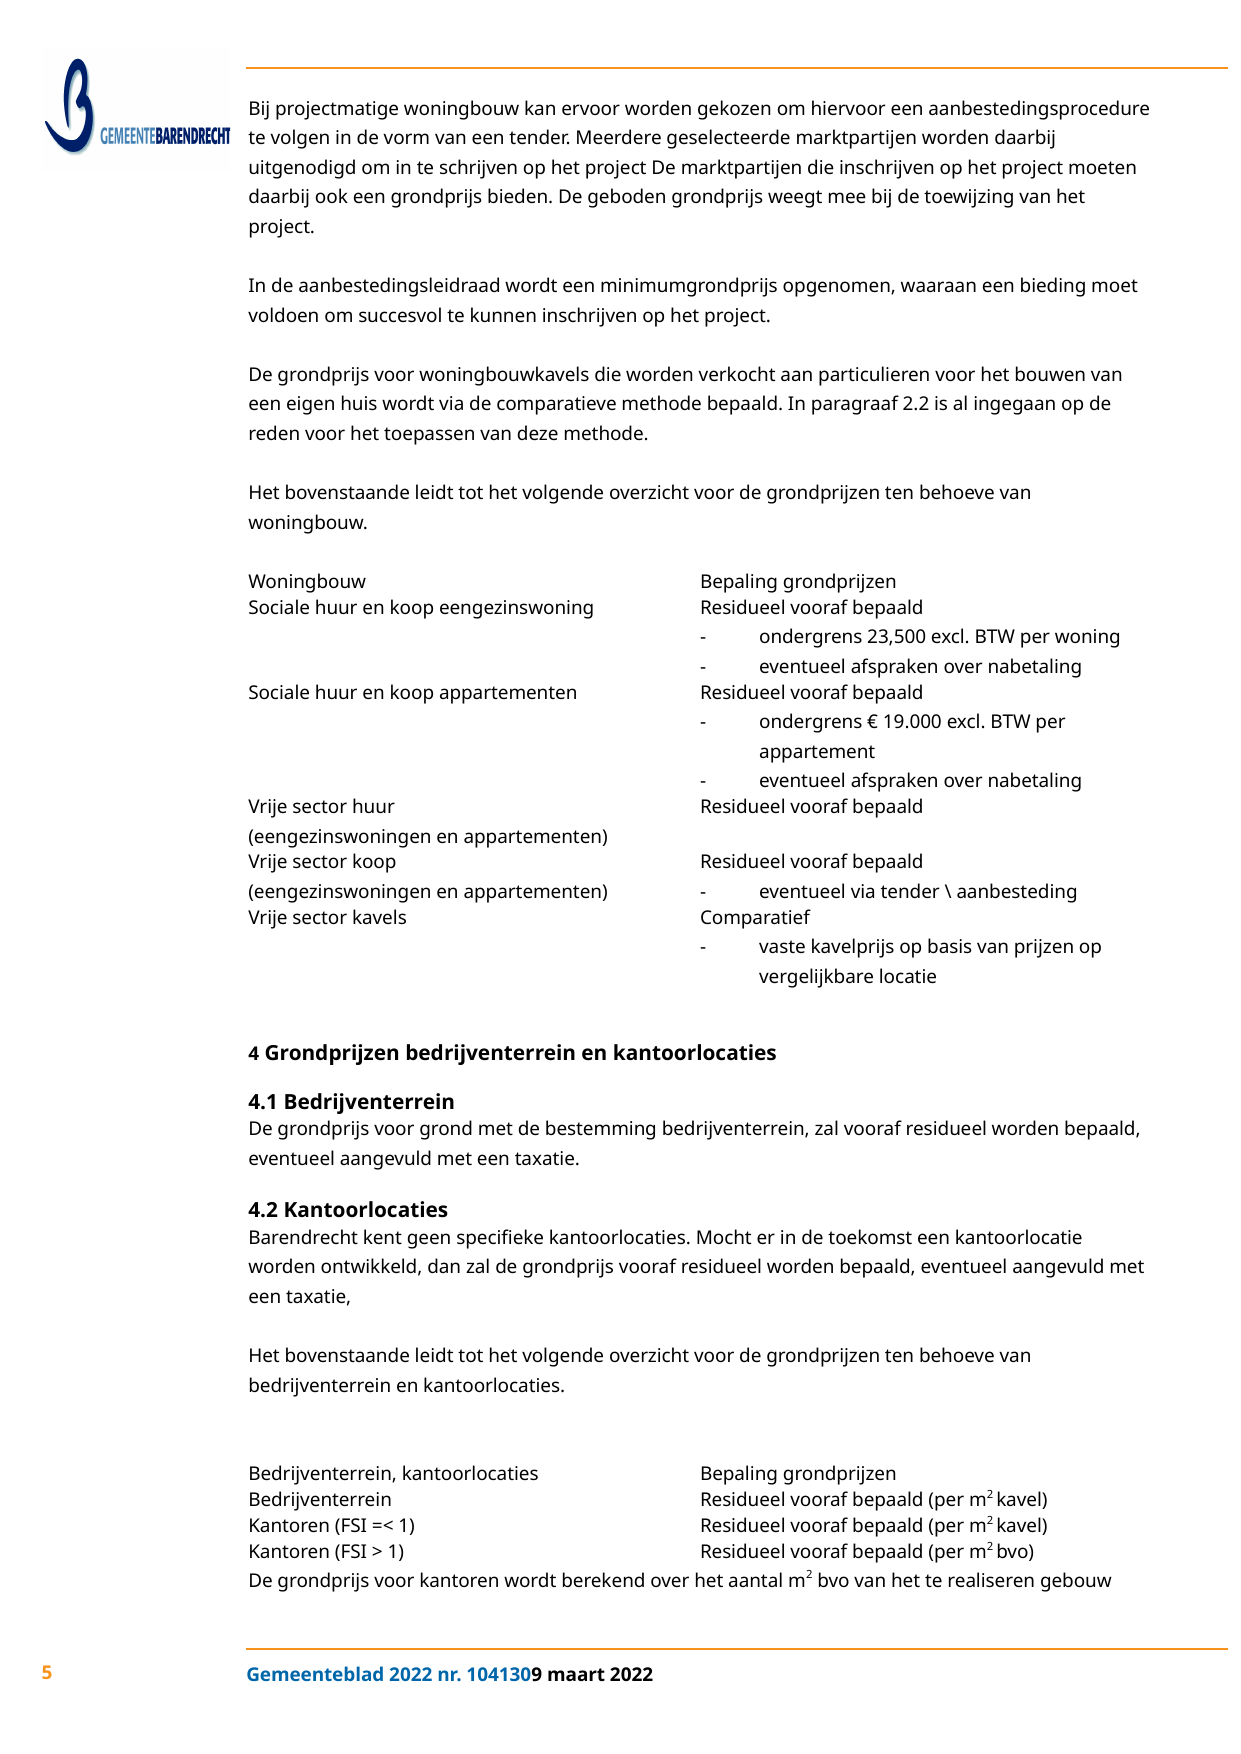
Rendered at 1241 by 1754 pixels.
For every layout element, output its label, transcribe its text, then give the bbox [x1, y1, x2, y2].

table_cell Residueel vooraf bepaald eventueel via tender \ aanbesteding [700, 849, 1152, 904]
text Bij projectmatige woningbouw kan ervoor worden gekozen om hiervoor een aanbestedingsprocedure te volgen in de vorm van een tender. Meerdere geselecteerde marktpartijen worden daarbij uitgenodigd om in te schrijven op het project De marktpartijen die inschrijven op het project moeten daarbij ook een grondprijs bieden. De geboden grondprijs weegt mee bij de toewijzing van het project. [248, 95, 1152, 239]
table_cell Vrije sector koop (eengezinswoningen en appartementen) [248, 849, 700, 904]
table_cell Vrije sector kavels [248, 904, 700, 989]
table_header Bedrijventerrein, kantoorlocaties [248, 1461, 700, 1486]
table_cell Residueel vooraf bepaald (per m2 kavel) [700, 1512, 1152, 1538]
table_cell Residueel vooraf bepaald (per m2 bvo) [700, 1538, 1152, 1563]
table_cell Kantoren (FSI > 1) [248, 1538, 700, 1563]
table_cell Vrije sector huur (eengezinswoningen en appartementen) [248, 793, 700, 849]
table_cell Residueel vooraf bepaald (per m2 kavel) [700, 1486, 1152, 1512]
table_cell Residueel vooraf bepaald [700, 793, 1152, 849]
text 4.1 Bedrijventerrein [248, 1087, 1152, 1115]
table_cell Sociale huur en koop eengezinswoning [248, 594, 700, 679]
text Het bovenstaande leidt tot het volgende overzicht voor de grondprijzen ten behoeve van bedrijventerrein en kantoorlocaties. [248, 1342, 1152, 1397]
text Het bovenstaande leidt tot het volgende overzicht voor de grondprijzen ten behoeve van woningbouw. [248, 479, 1152, 535]
table_header Bepaling grondprijzen [700, 568, 1152, 594]
text 4.2 Kantoorlocaties [248, 1195, 1152, 1224]
text Barendrecht kent geen specifieke kantoorlocaties. Mocht er in de toekomst een kantoorlocatie worden ontwikkeld, dan zal de grondprijs vooraf residueel worden bepaald, eventueel aangevuld met een taxatie, [248, 1224, 1152, 1309]
text De grondprijs voor woningbouwkavels die worden verkocht aan particulieren voor het bouwen van een eigen huis wordt via de comparatieve methode bepaald. In paragraaf 2.2 is al ingegaan op de reden voor het toepassen van deze methode. [248, 361, 1152, 446]
text 4 Grondprijzen bedrijventerrein en kantoorlocaties [248, 1038, 1152, 1066]
text De grondprijs voor grond met de bestemming bedrijventerrein, zal vooraf residueel worden bepaald, eventueel aangevuld met een taxatie. [248, 1115, 1152, 1171]
table_header Woningbouw [248, 568, 700, 594]
table_cell Residueel vooraf bepaald ondergrens € 19.000 excl. BTW per appartement eventueel afspraken over nabetaling [700, 679, 1152, 793]
table_cell Kantoren (FSI =< 1) [248, 1512, 700, 1538]
picture [41, 47, 231, 172]
table_cell Bedrijventerrein [248, 1486, 700, 1512]
text De grondprijs voor kantoren wordt berekend over het aantal m2 bvo van het te realiseren gebouw [248, 1567, 1152, 1592]
table_header Bepaling grondprijzen [700, 1461, 1152, 1486]
text In de aanbestedingsleidraad wordt een minimumgrondprijs opgenomen, waaraan een bieding moet voldoen om succesvol te kunnen inschrijven op het project. [248, 272, 1152, 328]
table_cell Comparatief vaste kavelprijs op basis van prijzen op vergelijkbare locatie [700, 904, 1152, 989]
table_cell Residueel vooraf bepaald ondergrens 23,500 excl. BTW per woning eventueel afspraken over nabetaling [700, 594, 1152, 679]
table_cell Sociale huur en koop appartementen [248, 679, 700, 793]
